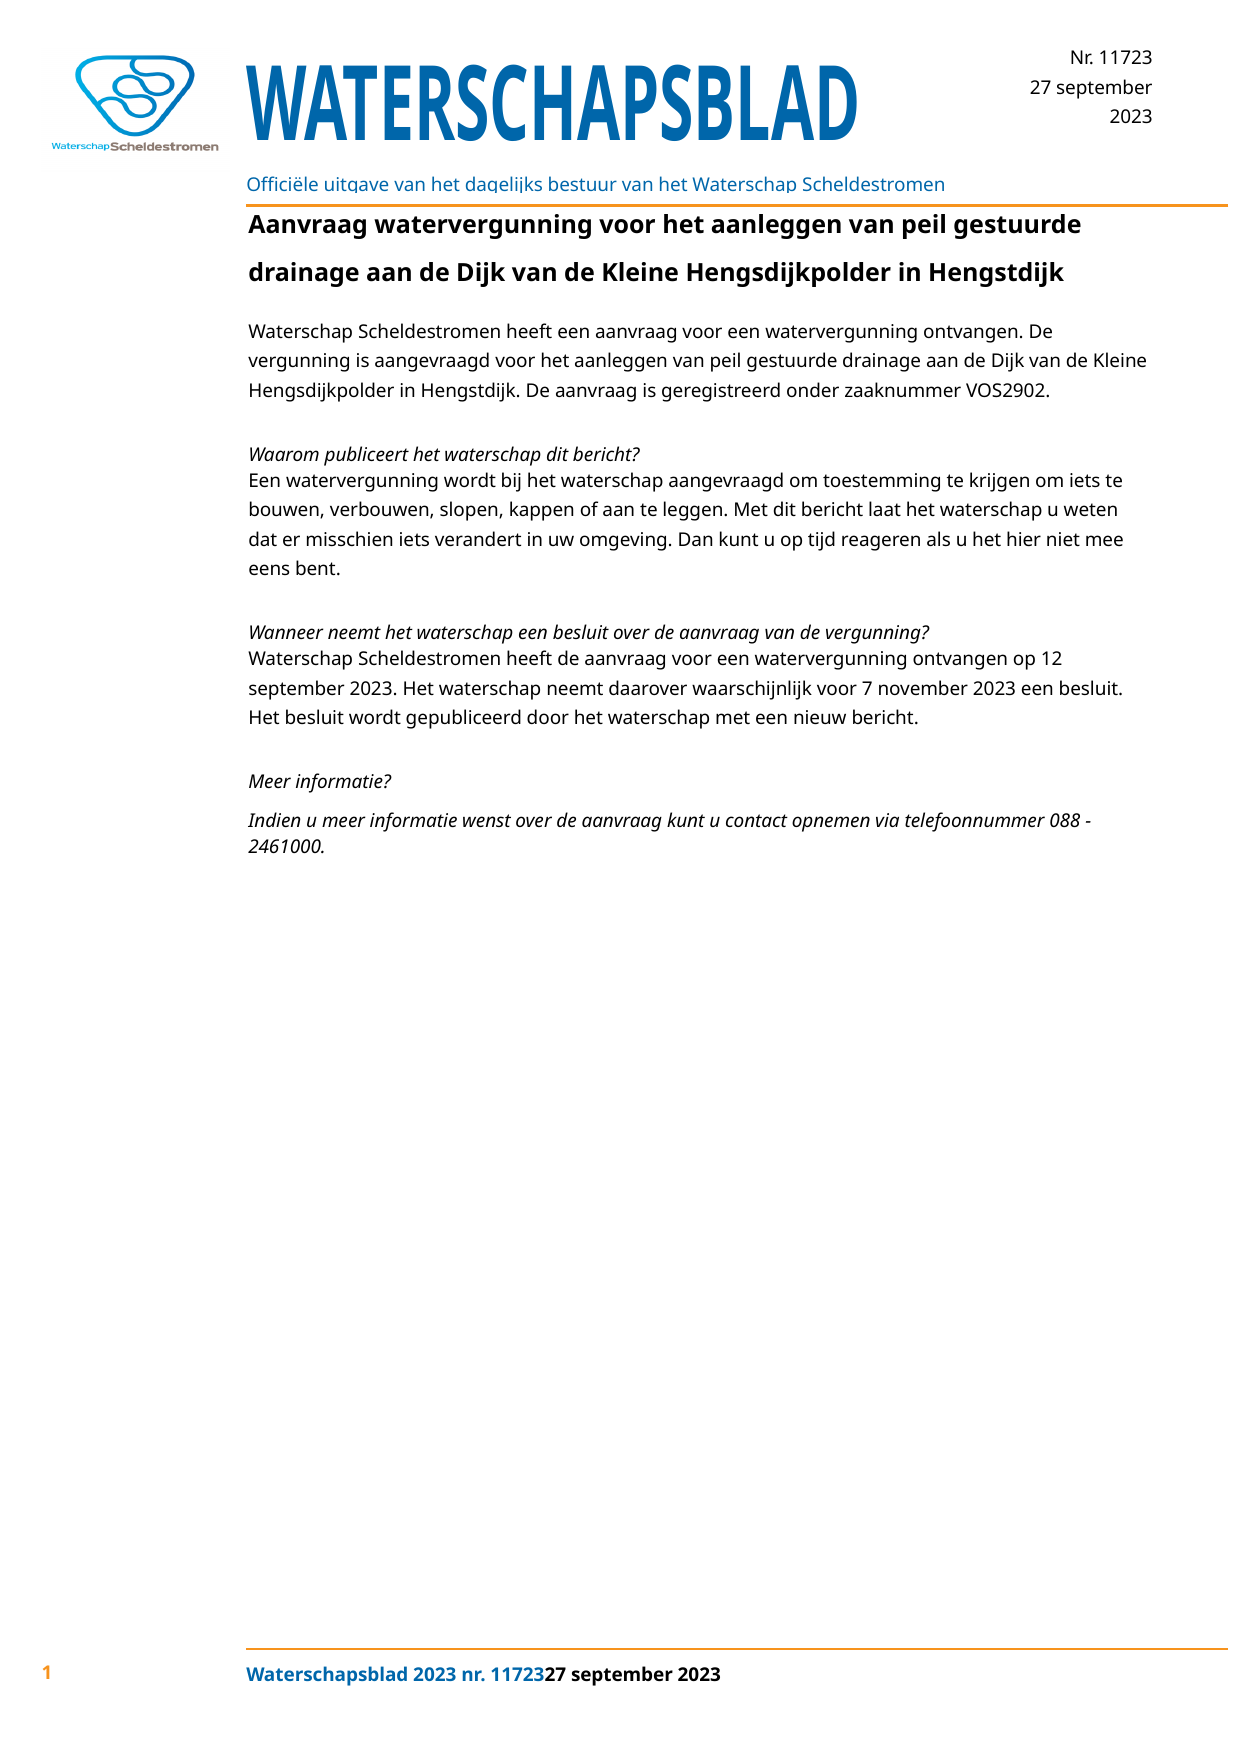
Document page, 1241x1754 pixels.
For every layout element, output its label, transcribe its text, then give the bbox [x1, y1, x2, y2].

text Waarom publiceert het waterschap dit bericht? [248, 441, 1152, 467]
text Indien u meer informatie wenst over de aanvraag kunt u contact opnemen via telefoonnummer 088 - 2461000. [248, 808, 1152, 859]
text Aanvraag watervergunning voor het aanleggen van peil gestuurde drainage aan de Dijk van de Kleine Hengsdijkpolder in Hengstdijk [248, 207, 1152, 288]
text Wanneer neemt het waterschap een besluit over de aanvraag van de vergunning? [248, 619, 1152, 645]
text Een watervergunning wordt bij het waterschap aangevraagd om toestemming te krijgen om iets te bouwen, verbouwen, slopen, kappen of aan te leggen. Met dit bericht laat het waterschap u weten dat er misschien iets verandert in uw omgeving. Dan kunt u op tijd reageren als u het hier niet mee eens bent. [248, 467, 1152, 581]
text Meer informatie? [248, 768, 1152, 794]
picture [41, 47, 231, 172]
text Waterschap Scheldestromen heeft de aanvraag voor een watervergunning ontvangen op 12 september 2023. Het waterschap neemt daarover waarschijnlijk voor 7 november 2023 een besluit. Het besluit wordt gepubliceerd door het waterschap met een nieuw bericht. [248, 645, 1152, 730]
text Waterschap Scheldestromen heeft een aanvraag voor een watervergunning ontvangen. De vergunning is aangevraagd voor het aanleggen van peil gestuurde drainage aan de Dijk van de Kleine Hengsdijkpolder in Hengstdijk. De aanvraag is geregistreerd onder zaaknummer VOS2902. [248, 318, 1152, 403]
